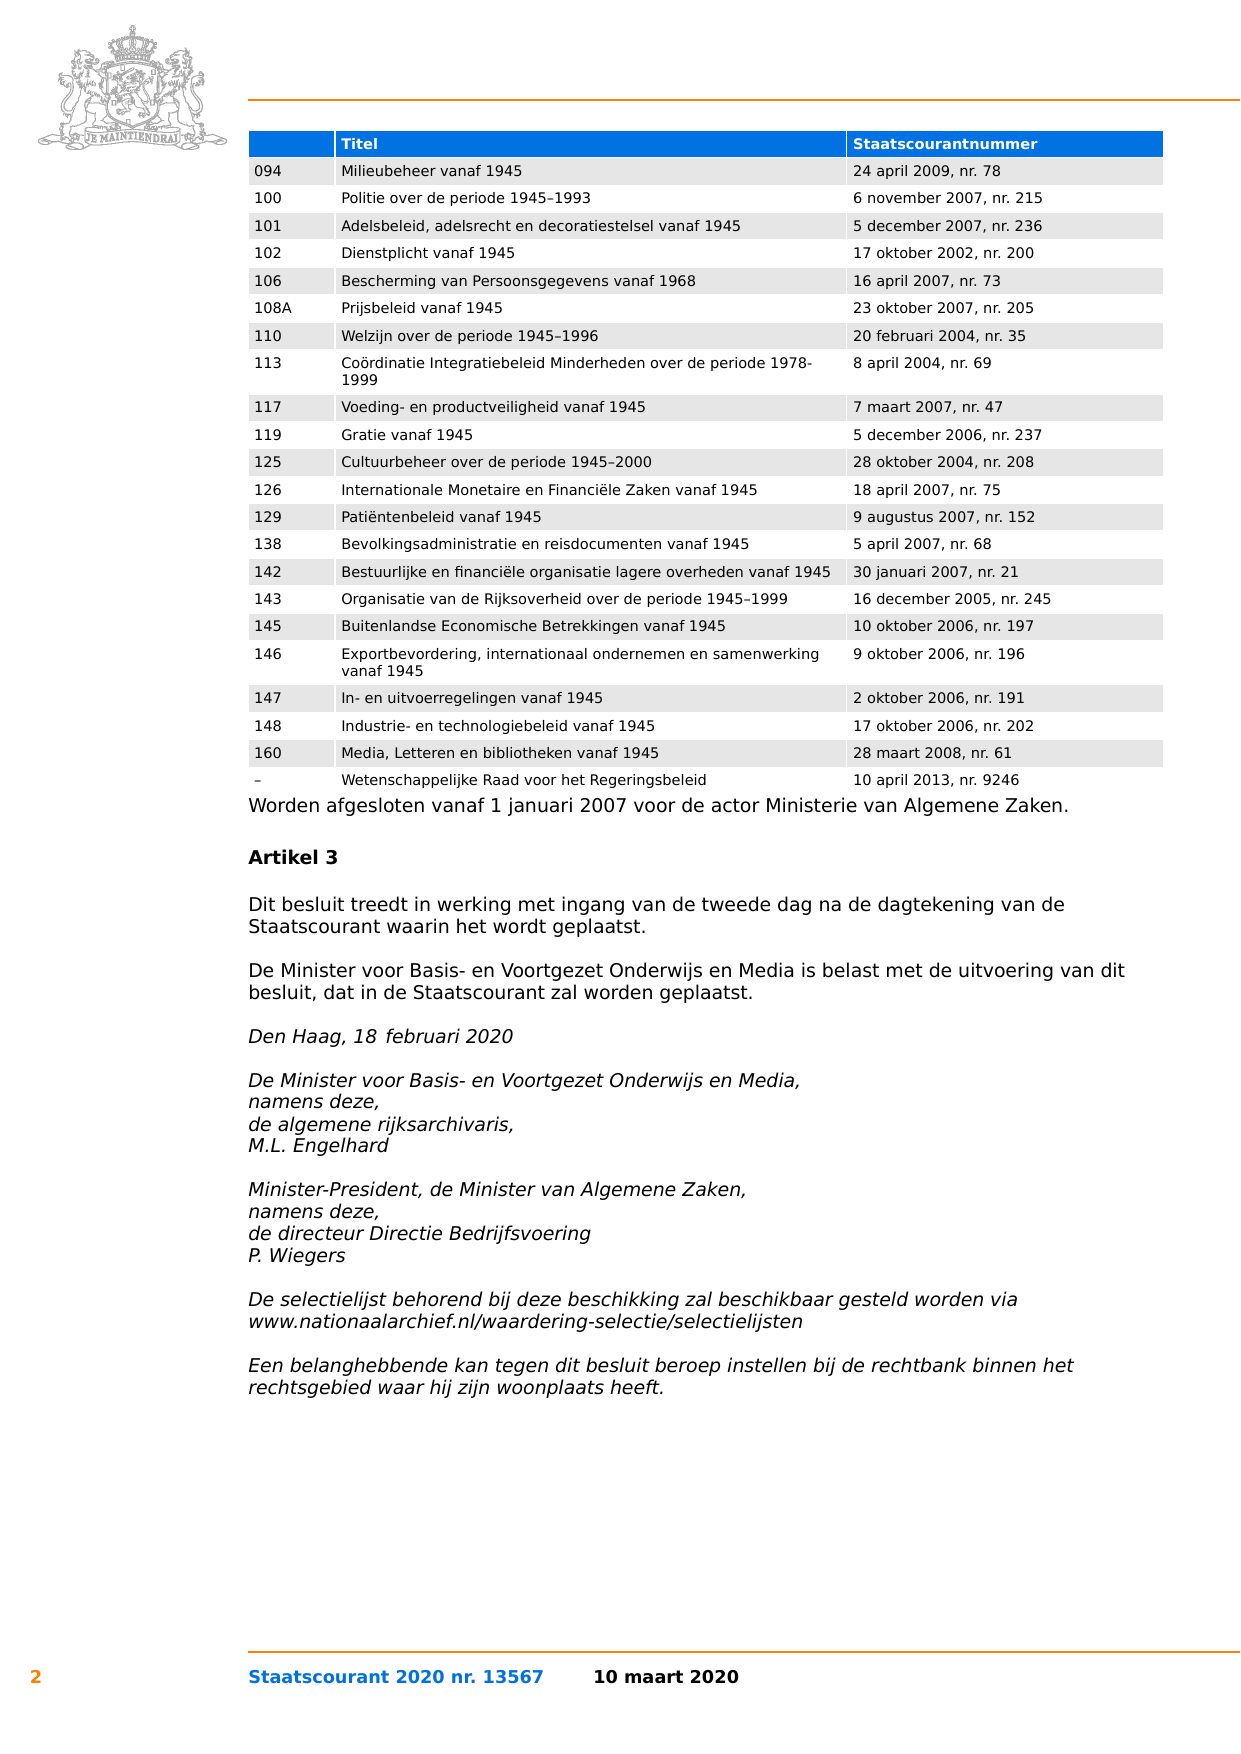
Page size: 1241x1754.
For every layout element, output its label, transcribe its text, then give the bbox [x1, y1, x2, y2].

table_cell Wetenschappelijke Raad voor het Regeringsbeleid [336, 768, 846, 794]
text De Minister voor Basis- en Voortgezet Onderwijs en Media is belast met de uitvoering van dit besluit, dat in de Staatscourant zal worden geplaatst. [248, 960, 1163, 1004]
table_cell Patiëntenbeleid vanaf 1945 [336, 504, 846, 530]
table_cell 138 [249, 531, 334, 558]
table_cell 145 [249, 614, 334, 640]
table_cell 17 oktober 2006, nr. 202 [847, 713, 1163, 739]
table_header Staatscourantnummer [847, 131, 1163, 157]
picture [38, 25, 227, 150]
table_cell 119 [249, 422, 334, 448]
text Worden afgesloten vanaf 1 januari 2007 voor de actor Ministerie van Algemene Zaken. [248, 795, 1163, 817]
table_cell Exportbevordering, internationaal ondernemen en samenwerking vanaf 1945 [336, 641, 846, 684]
table_cell 18 april 2007, nr. 75 [847, 477, 1163, 503]
table_cell Cultuurbeheer over de periode 1945–2000 [336, 449, 846, 476]
text De selectielijst behorend bij deze beschikking zal beschikbaar gesteld worden via www.nationaalarchief.nl/waardering-selectie/selectielijsten [248, 1289, 1163, 1333]
table_cell Adelsbeleid, adelsrecht en decoratiestelsel vanaf 1945 [336, 213, 846, 239]
table_cell 6 november 2007, nr. 215 [847, 186, 1163, 212]
text De Minister voor Basis- en Voortgezet Onderwijs en Media, namens deze, de algemene rijksarchivaris, M.L. Engelhard [248, 1069, 1163, 1157]
table_cell Welzijn over de periode 1945–1996 [336, 323, 846, 349]
table_cell Buitenlandse Economische Betrekkingen vanaf 1945 [336, 614, 846, 640]
table_cell Politie over de periode 1945–1993 [336, 186, 846, 212]
table_cell Coördinatie Integratiebeleid Minderheden over de periode 1978-1999 [336, 350, 846, 393]
table_cell 5 april 2007, nr. 68 [847, 531, 1163, 558]
table_cell 28 maart 2008, nr. 61 [847, 740, 1163, 767]
table_cell 16 december 2005, nr. 245 [847, 586, 1163, 613]
table_cell Organisatie van de Rijksoverheid over de periode 1945–1999 [336, 586, 846, 613]
table_cell Media, Letteren en bibliotheken vanaf 1945 [336, 740, 846, 767]
table_cell 20 februari 2004, nr. 35 [847, 323, 1163, 349]
table_cell 100 [249, 186, 334, 212]
table_cell Bestuurlijke en financiële organisatie lagere overheden vanaf 1945 [336, 559, 846, 585]
table_cell Industrie- en technologiebeleid vanaf 1945 [336, 713, 846, 739]
table_cell 10 oktober 2006, nr. 197 [847, 614, 1163, 640]
text Den Haag, 18 februari 2020 [248, 1026, 1163, 1048]
table_cell – [249, 768, 334, 794]
table_cell 9 augustus 2007, nr. 152 [847, 504, 1163, 530]
table_cell Bescherming van Persoonsgegevens vanaf 1968 [336, 268, 846, 294]
text Minister-President, de Minister van Algemene Zaken, namens deze, de directeur Directie Bedrijfsvoering P. Wiegers [248, 1179, 1163, 1267]
table_cell Milieubeheer vanaf 1945 [336, 158, 846, 185]
table_cell 113 [249, 350, 334, 393]
table_cell 160 [249, 740, 334, 767]
table_cell 23 oktober 2007, nr. 205 [847, 295, 1163, 322]
table_cell 148 [249, 713, 334, 739]
table_cell 5 december 2006, nr. 237 [847, 422, 1163, 448]
table_cell Prijsbeleid vanaf 1945 [336, 295, 846, 322]
table_cell Bevolkingsadministratie en reisdocumenten vanaf 1945 [336, 531, 846, 558]
table_cell Voeding- en productveiligheid vanaf 1945 [336, 395, 846, 421]
table_cell 108A [249, 295, 334, 322]
table_cell Internationale Monetaire en Financiële Zaken vanaf 1945 [336, 477, 846, 503]
table_cell 143 [249, 586, 334, 613]
table_cell 125 [249, 449, 334, 476]
table_cell 102 [249, 241, 334, 267]
table_cell 146 [249, 641, 334, 684]
text Een belanghebbende kan tegen dit besluit beroep instellen bij de rechtbank binnen het rechtsgebied waar hij zijn woonplaats heeft. [248, 1355, 1163, 1399]
table_cell 9 oktober 2006, nr. 196 [847, 641, 1163, 684]
table_cell 147 [249, 685, 334, 712]
table_cell 7 maart 2007, nr. 47 [847, 395, 1163, 421]
table_cell 142 [249, 559, 334, 585]
table_cell 117 [249, 395, 334, 421]
table_cell 24 april 2009, nr. 78 [847, 158, 1163, 185]
table_cell 110 [249, 323, 334, 349]
table_cell 094 [249, 158, 334, 185]
table_cell In- en uitvoerregelingen vanaf 1945 [336, 685, 846, 712]
table_cell 126 [249, 477, 334, 503]
table_cell 129 [249, 504, 334, 530]
table_cell 106 [249, 268, 334, 294]
table_cell 2 oktober 2006, nr. 191 [847, 685, 1163, 712]
table_cell 30 januari 2007, nr. 21 [847, 559, 1163, 585]
table_cell 16 april 2007, nr. 73 [847, 268, 1163, 294]
table_cell 17 oktober 2002, nr. 200 [847, 241, 1163, 267]
table_cell 5 december 2007, nr. 236 [847, 213, 1163, 239]
table_cell 8 april 2004, nr. 69 [847, 350, 1163, 393]
table_cell 101 [249, 213, 334, 239]
table_header Titel [336, 131, 846, 157]
text Dit besluit treedt in werking met ingang van de tweede dag na de dagtekening van de Staatscourant waarin het wordt geplaatst. [248, 894, 1163, 938]
table_cell Gratie vanaf 1945 [336, 422, 846, 448]
table_header [249, 131, 334, 157]
table_cell Dienstplicht vanaf 1945 [336, 241, 846, 267]
subtitle Artikel 3 [248, 847, 1163, 869]
table_cell 28 oktober 2004, nr. 208 [847, 449, 1163, 476]
table_cell 10 april 2013, nr. 9246 [847, 768, 1163, 794]
